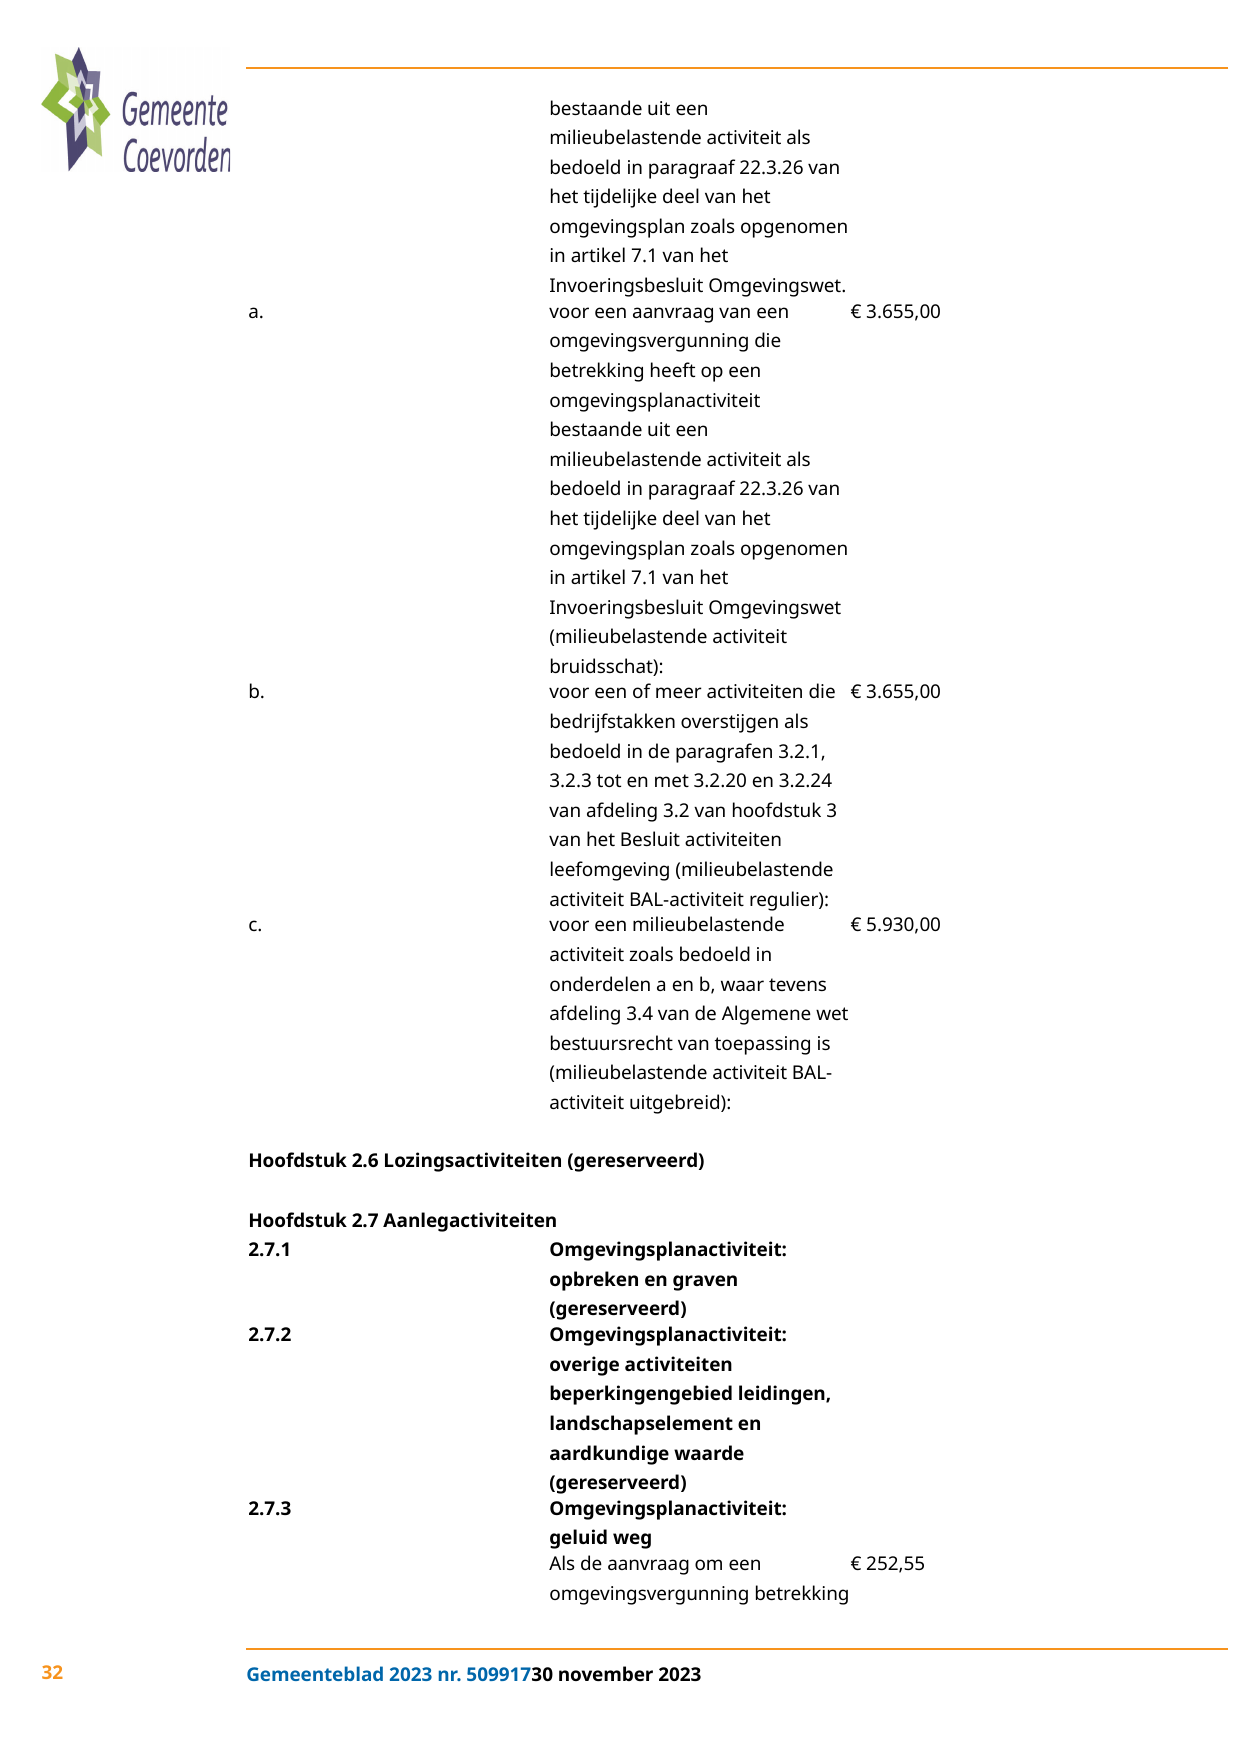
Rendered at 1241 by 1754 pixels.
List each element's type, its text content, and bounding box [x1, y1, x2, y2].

table_cell € 3.655,00 [850, 679, 1152, 912]
table_cell 2.7.3 [248, 1495, 549, 1550]
text Hoofdstuk 2.6 Lozingsactiviteiten (gereserveerd) [248, 1148, 1152, 1173]
table_cell voor een of meer activiteiten die bedrijfstakken overstijgen als bedoeld in de paragrafen 3.2.1, 3.2.3 tot en met 3.2.20 en 3.2.24 van afdeling 3.2 van hoofdstuk 3 van het Besluit activiteiten leefomgeving (milieubelastende activiteit BAL-activiteit regulier): [549, 679, 850, 912]
table_header 2.7.1 [248, 1236, 549, 1321]
table_cell € 252,55 [850, 1550, 1152, 1606]
table_cell a. [248, 298, 549, 679]
table_cell b. [248, 679, 549, 912]
table_cell [850, 95, 1152, 298]
table_cell [850, 1321, 1152, 1495]
table_cell [248, 95, 549, 298]
picture [41, 47, 231, 172]
table_header Omgevingsplanactiviteit: opbreken en graven (gereserveerd) [549, 1236, 850, 1321]
table_cell [248, 1550, 549, 1606]
table_cell voor een milieubelastende activiteit zoals bedoeld in onderdelen a en b, waar tevens afdeling 3.4 van de Algemene wet bestuursrecht van toepassing is (milieubelastende activiteit BAL-activiteit uitgebreid): [549, 912, 850, 1115]
table_cell Als de aanvraag om een omgevingsvergunning betrekking [549, 1550, 850, 1606]
table_cell € 5.930,00 [850, 912, 1152, 1115]
table_cell Omgevingsplanactiviteit: overige activiteiten beperkingengebied leidingen, landschapselement en aardkundige waarde (gereserveerd) [549, 1321, 850, 1495]
table_cell Omgevingsplanactiviteit: geluid weg [549, 1495, 850, 1550]
text Hoofdstuk 2.7 Aanlegactiviteiten [248, 1207, 1152, 1232]
table_cell [850, 1495, 1152, 1550]
table_cell bestaande uit een milieubelastende activiteit als bedoeld in paragraaf 22.3.26 van het tijdelijke deel van het omgevingsplan zoals opgenomen in artikel 7.1 van het Invoeringsbesluit Omgevingswet. [549, 95, 850, 298]
table_cell c. [248, 912, 549, 1115]
table_header [850, 1236, 1152, 1321]
table_cell 2.7.2 [248, 1321, 549, 1495]
table_cell voor een aanvraag van een omgevingsvergunning die betrekking heeft op een omgevingsplanactiviteit bestaande uit een milieubelastende activiteit als bedoeld in paragraaf 22.3.26 van het tijdelijke deel van het omgevingsplan zoals opgenomen in artikel 7.1 van het Invoeringsbesluit Omgevingswet (milieubelastende activiteit bruidsschat): [549, 298, 850, 679]
table_cell € 3.655,00 [850, 298, 1152, 679]
